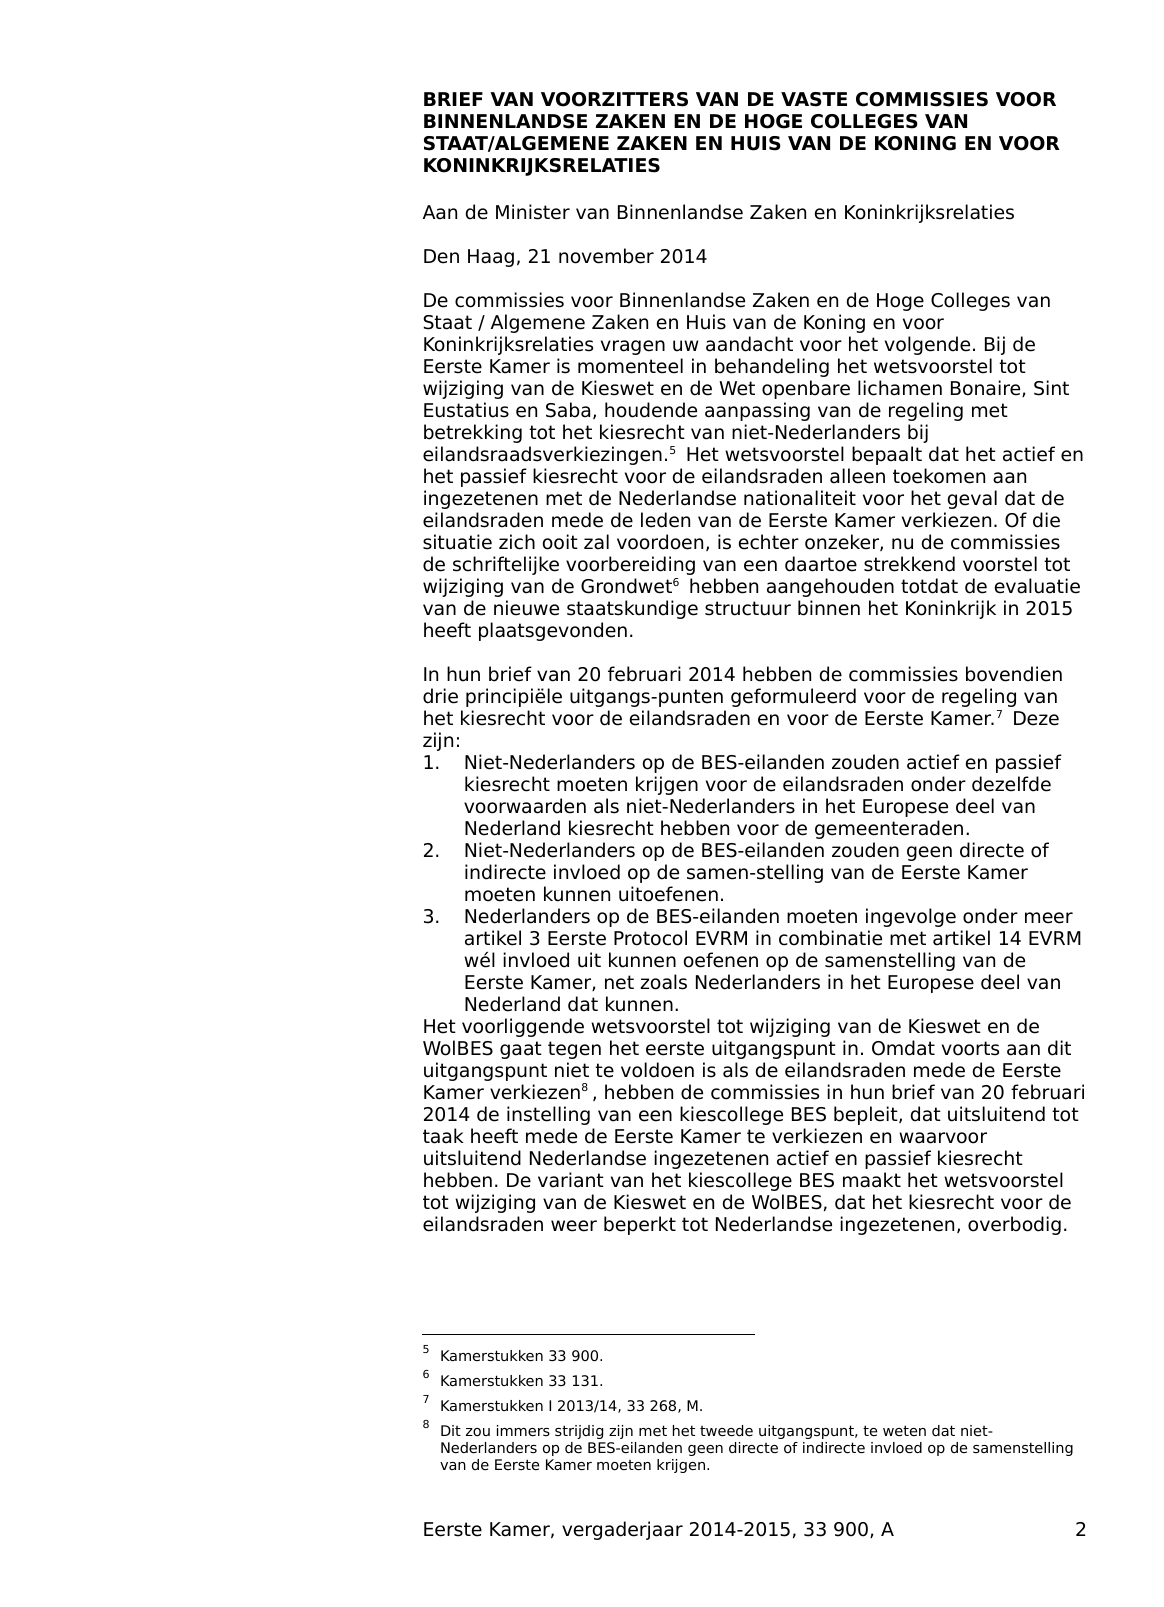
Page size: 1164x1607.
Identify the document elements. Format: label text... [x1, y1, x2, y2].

text De commissies voor Binnenlandse Zaken en de Hoge Colleges van Staat / Algemene Zaken en Huis van de Koning en voor Koninkrijksrelaties vragen uw aandacht voor het volgende. Bij de Eerste Kamer is momenteel in behandeling het wetsvoorstel tot wijziging van de Kieswet en de Wet openbare lichamen Bonaire, Sint Eustatius en Saba, houdende aanpassing van de regeling met betrekking tot het kiesrecht van niet-Nederlanders bij eilandsraadsverkiezingen. Het wetsvoorstel bepaalt dat het actief en het passief kiesrecht voor de eilandsraden alleen toekomen aan ingezetenen met de Nederlandse nationaliteit voor het geval dat de eilandsraden mede de leden van de Eerste Kamer verkiezen. Of die situatie zich ooit zal voordoen, is echter onzeker, nu de commissies de schriftelijke voorbereiding van een daartoe strekkend voorstel tot wijziging van de Grondwet hebben aangehouden totdat de evaluatie van de nieuwe staatskundige structuur binnen het Koninkrijk in 2015 heeft plaatsgevonden. [422, 290, 1087, 642]
text 3. Nederlanders op de BES-eilanden moeten ingevolge onder meer artikel 3 Eerste Protocol EVRM in combinatie met artikel 14 EVRM wél invloed uit kunnen oefenen op de samenstelling van de Eerste Kamer, net zoals Nederlanders in het Europese deel van Nederland dat kunnen. [422, 906, 1087, 1016]
text Kamerstukken I 2013/14, 33 268, M. [422, 1393, 1087, 1416]
text Het voorliggende wetsvoorstel tot wijziging van de Kieswet en de WolBES gaat tegen het eerste uitgangspunt in. Omdat voorts aan dit uitgangspunt niet te voldoen is als de eilandsraden mede de Eerste Kamer verkiezen, hebben de commissies in hun brief van 20 februari 2014 de instelling van een kiescollege BES bepleit, dat uitsluitend tot taak heeft mede de Eerste Kamer te verkiezen en waarvoor uitsluitend Nederlandse ingezetenen actief en passief kiesrecht hebben. De variant van het kiescollege BES maakt het wetsvoorstel tot wijziging van de Kieswet en de WolBES, dat het kiesrecht voor de eilandsraden weer beperkt tot Nederlandse ingezetenen, overbodig. [422, 1016, 1087, 1236]
subtitle BRIEF VAN VOORZITTERS VAN DE VASTE COMMISSIES VOOR BINNENLANDSE ZAKEN EN DE HOGE COLLEGES VAN STAAT/ALGEMENE ZAKEN EN HUIS VAN DE KONING EN VOOR KONINKRIJKSRELATIES [422, 89, 1087, 177]
text 2. Niet-Nederlanders op de BES-eilanden zouden geen directe of indirecte invloed op de samen-stelling van de Eerste Kamer moeten kunnen uitoefenen. [422, 840, 1087, 906]
text 1. Niet-Nederlanders op de BES-eilanden zouden actief en passief kiesrecht moeten krijgen voor de eilandsraden onder dezelfde voorwaarden als niet-Nederlanders in het Europese deel van Nederland kiesrecht hebben voor de gemeenteraden. [422, 752, 1087, 840]
text Kamerstukken 33 131. [422, 1368, 1087, 1391]
text In hun brief van 20 februari 2014 hebben de commissies bovendien drie principiële uitgangs-punten geformuleerd voor de regeling van het kiesrecht voor de eilandsraden en voor de Eerste Kamer. Deze zijn: [422, 664, 1087, 752]
text Den Haag, 21 november 2014 [422, 246, 1087, 268]
text Kamerstukken 33 900. [422, 1343, 1087, 1366]
text Aan de Minister van Binnenlandse Zaken en Koninkrijksrelaties [422, 202, 1087, 224]
text Dit zou immers strijdig zijn met het tweede uitgangspunt, te weten dat niet-Nederlanders op de BES-eilanden geen directe of indirecte invloed op de samenstelling van de Eerste Kamer moeten krijgen. [422, 1418, 1087, 1474]
